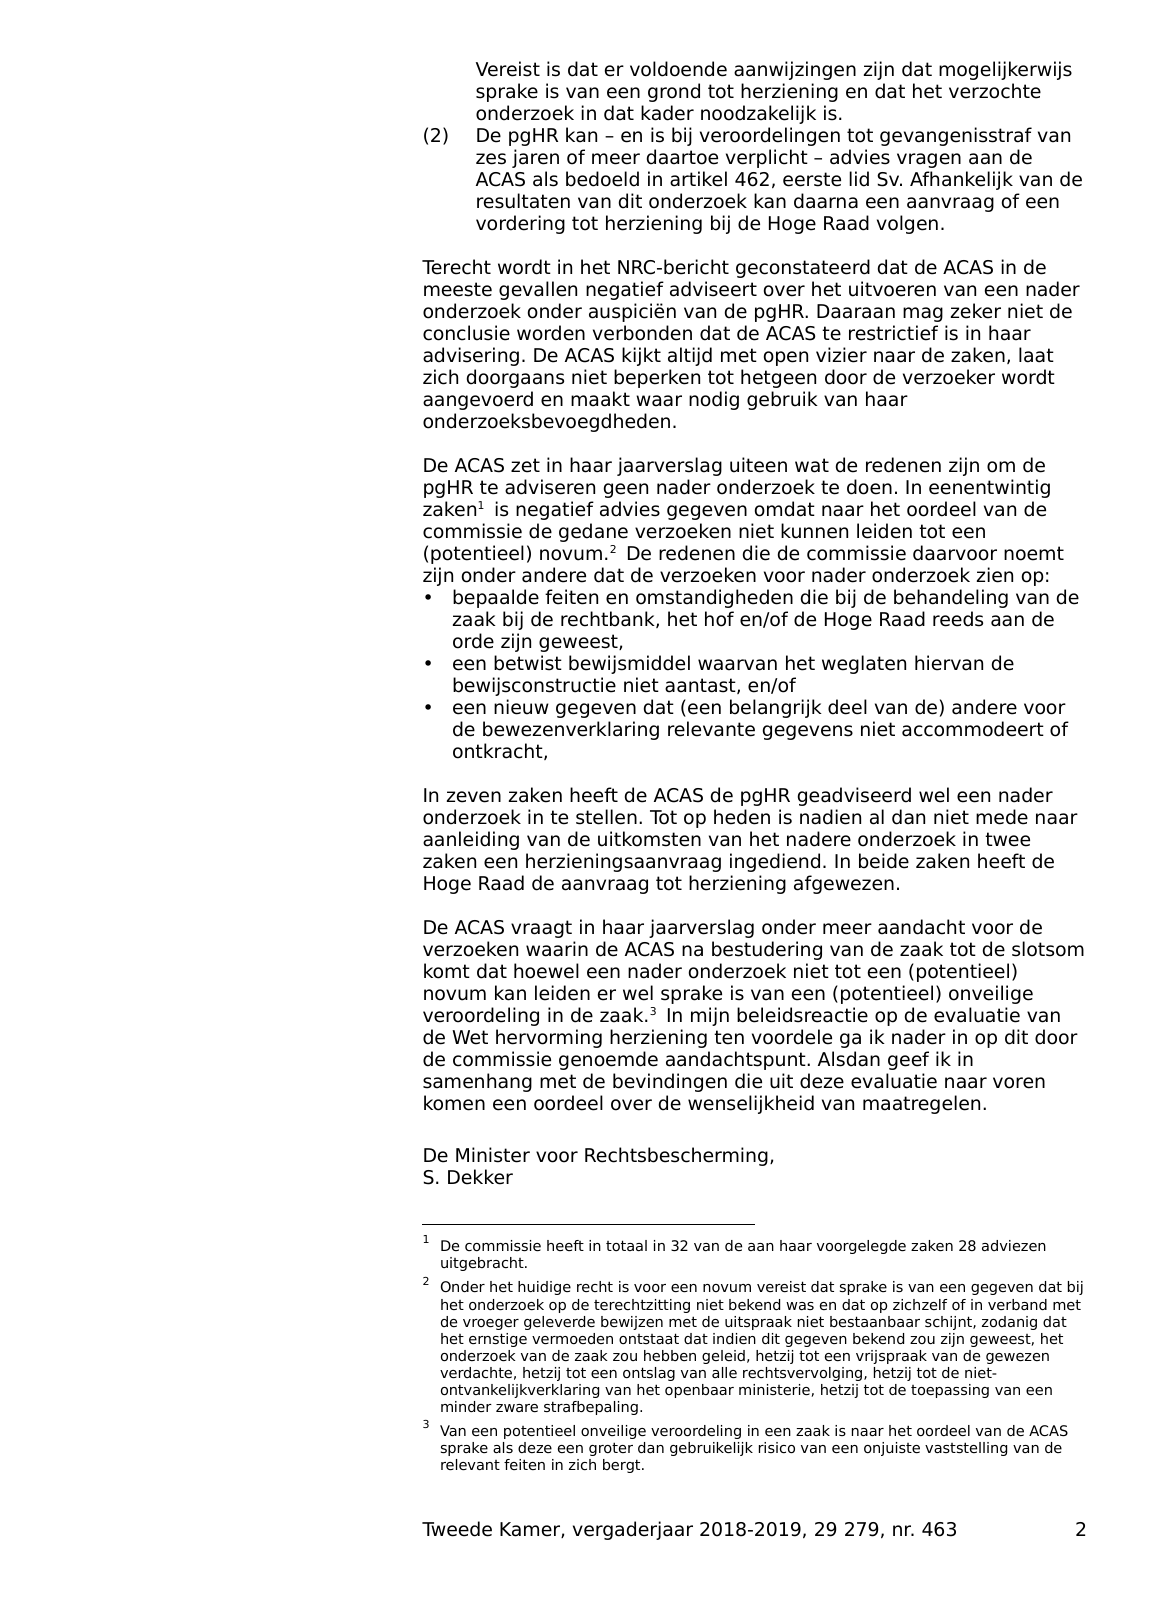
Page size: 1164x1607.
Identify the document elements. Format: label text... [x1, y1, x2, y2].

text Terecht wordt in het NRC-bericht geconstateerd dat de ACAS in de meeste gevallen negatief adviseert over het uitvoeren van een nader onderzoek onder auspiciën van de pgHR. Daaraan mag zeker niet de conclusie worden verbonden dat de ACAS te restrictief is in haar advisering. De ACAS kijkt altijd met open vizier naar de zaken, laat zich doorgaans niet beperken tot hetgeen door de verzoeker wordt aangevoerd en maakt waar nodig gebruik van haar onderzoeksbevoegdheden. [422, 257, 1087, 433]
text • bepaalde feiten en omstandigheden die bij de behandeling van de zaak bij de rechtbank, het hof en/of de Hoge Raad reeds aan de orde zijn geweest, [422, 587, 1087, 653]
text Van een potentieel onveilige veroordeling in een zaak is naar het oordeel van de ACAS sprake als deze een groter dan gebruikelijk risico van een onjuiste vaststelling van de relevant feiten in zich bergt. [422, 1418, 1087, 1474]
text • een nieuw gegeven dat (een belangrijk deel van de) andere voor de bewezenverklaring relevante gegevens niet accommodeert of ontkracht, [422, 697, 1087, 763]
text De ACAS zet in haar jaarverslag uiteen wat de redenen zijn om de pgHR te adviseren geen nader onderzoek te doen. In eenentwintig zaken is negatief advies gegeven omdat naar het oordeel van de commissie de gedane verzoeken niet kunnen leiden tot een (potentieel) novum. De redenen die de commissie daarvoor noemt zijn onder andere dat de verzoeken voor nader onderzoek zien op: [422, 455, 1087, 587]
text De commissie heeft in totaal in 32 van de aan haar voorgelegde zaken 28 adviezen uitgebracht. [422, 1233, 1087, 1272]
text In zeven zaken heeft de ACAS de pgHR geadviseerd wel een nader onderzoek in te stellen. Tot op heden is nadien al dan niet mede naar aanleiding van de uitkomsten van het nadere onderzoek in twee zaken een herzieningsaanvraag ingediend. In beide zaken heeft de Hoge Raad de aanvraag tot herziening afgewezen. [422, 785, 1087, 895]
text • een betwist bewijsmiddel waarvan het weglaten hiervan de bewijsconstructie niet aantast, en/of [422, 653, 1087, 697]
text (2) De pgHR kan – en is bij veroordelingen tot gevangenisstraf van zes jaren of meer daartoe verplicht – advies vragen aan de ACAS als bedoeld in artikel 462, eerste lid Sv. Afhankelijk van de resultaten van dit onderzoek kan daarna een aanvraag of een vordering tot herziening bij de Hoge Raad volgen. [422, 125, 1087, 235]
text Vereist is dat er voldoende aanwijzingen zijn dat mogelijkerwijs sprake is van een grond tot herziening en dat het verzochte onderzoek in dat kader noodzakelijk is. [422, 59, 1087, 125]
text Onder het huidige recht is voor een novum vereist dat sprake is van een gegeven dat bij het onderzoek op de terechtzitting niet bekend was en dat op zichzelf of in verband met de vroeger geleverde bewijzen met de uitspraak niet bestaanbaar schijnt, zodanig dat het ernstige vermoeden ontstaat dat indien dit gegeven bekend zou zijn geweest, het onderzoek van de zaak zou hebben geleid, hetzij tot een vrijspraak van de gewezen verdachte, hetzij tot een ontslag van alle rechtsvervolging, hetzij tot de niet-ontvankelijkverklaring van het openbaar ministerie, hetzij tot de toepassing van een minder zware strafbepaling. [422, 1275, 1087, 1416]
text De Minister voor Rechtsbescherming, S. Dekker [422, 1145, 1087, 1189]
text De ACAS vraagt in haar jaarverslag onder meer aandacht voor de verzoeken waarin de ACAS na bestudering van de zaak tot de slotsom komt dat hoewel een nader onderzoek niet tot een (potentieel) novum kan leiden er wel sprake is van een (potentieel) onveilige veroordeling in de zaak. In mijn beleidsreactie op de evaluatie van de Wet hervorming herziening ten voordele ga ik nader in op dit door de commissie genoemde aandachtspunt. Alsdan geef ik in samenhang met de bevindingen die uit deze evaluatie naar voren komen een oordeel over de wenselijkheid van maatregelen. [422, 917, 1087, 1115]
